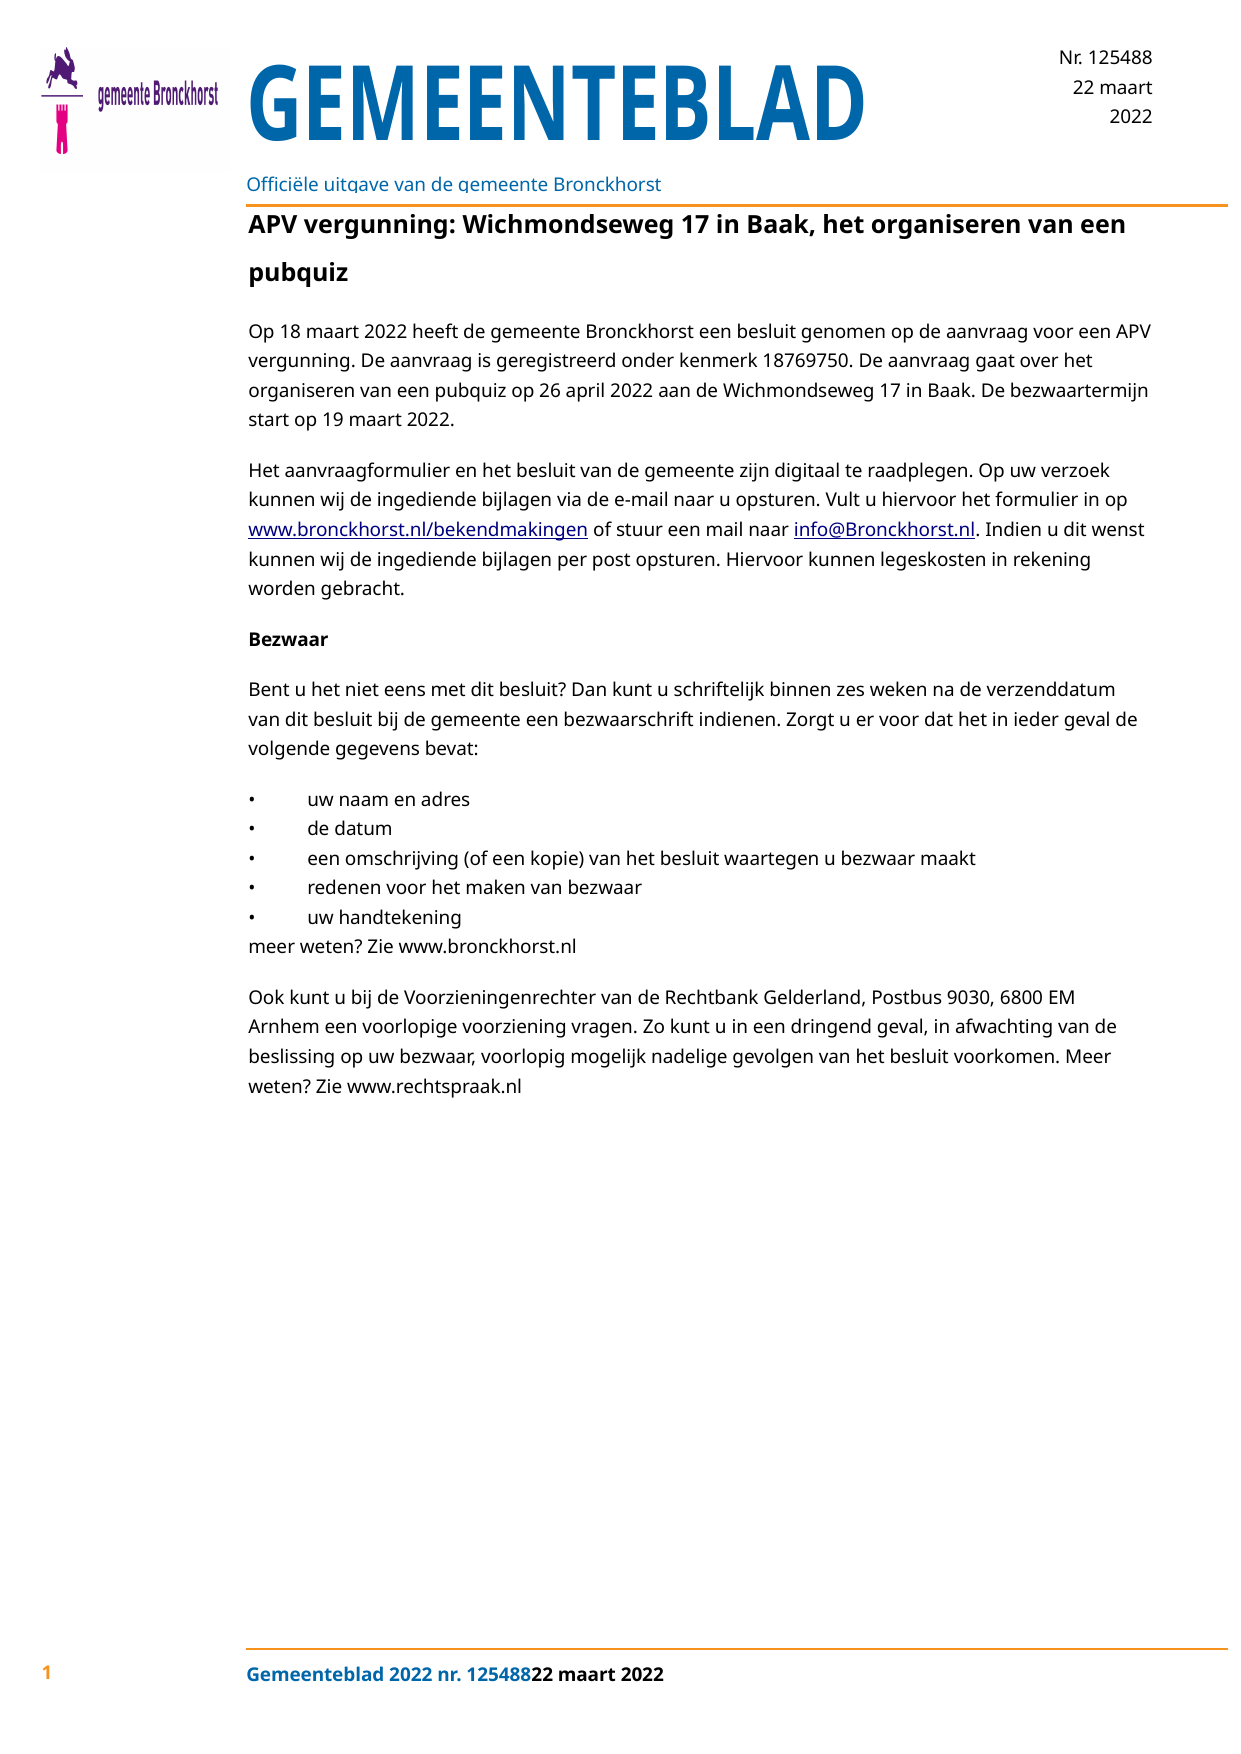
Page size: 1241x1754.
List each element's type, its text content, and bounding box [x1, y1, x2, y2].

text Bent u het niet eens met dit besluit? Dan kunt u schriftelijk binnen zes weken na de verzenddatum van dit besluit bij de gemeente een bezwaarschrift indienen. Zorgt u er voor dat het in ieder geval de volgende gegevens bevat: [248, 676, 1152, 761]
text Het aanvraagformulier en het besluit van de gemeente zijn digitaal te raadplegen. Op uw verzoek kunnen wij de ingediende bijlagen via de e-mail naar u opsturen. Vult u hiervoor het formulier in op www.bronckhorst.nl/bekendmakingen of stuur een mail naar info@Bronckhorst.nl. Indien u dit wenst kunnen wij de ingediende bijlagen per post opsturen. Hiervoor kunnen legeskosten in rekening worden gebracht. [248, 457, 1152, 601]
text Op 18 maart 2022 heeft de gemeente Bronckhorst een besluit genomen op de aanvraag voor een APV vergunning. De aanvraag is geregistreerd onder kenmerk 18769750. De aanvraag gaat over het organiseren van een pubquiz op 26 april 2022 aan de Wichmondseweg 17 in Baak. De bezwaartermijn start op 19 maart 2022. [248, 318, 1152, 432]
list uw handtekening [248, 904, 1152, 930]
list een omschrijving (of een kopie) van het besluit waartegen u bezwaar maakt [248, 845, 1152, 871]
text Ook kunt u bij de Voorzieningenrechter van de Rechtbank Gelderland, Postbus 9030, 6800 EM Arnhem een voorlopige voorziening vragen. Zo kunt u in een dringend geval, in afwachting van de beslissing op uw bezwaar, voorlopig mogelijk nadelige gevolgen van het besluit voorkomen. Meer weten? Zie www.rechtspraak.nl [248, 984, 1152, 1099]
list redenen voor het maken van bezwaar [248, 874, 1152, 900]
list de datum [248, 815, 1152, 841]
list uw naam en adres [248, 786, 1152, 812]
picture [41, 47, 231, 172]
text Bezwaar [248, 626, 1152, 652]
text meer weten? Zie www.bronckhorst.nl [248, 934, 1152, 959]
text APV vergunning: Wichmondseweg 17 in Baak, het organiseren van een pubquiz [248, 207, 1152, 288]
